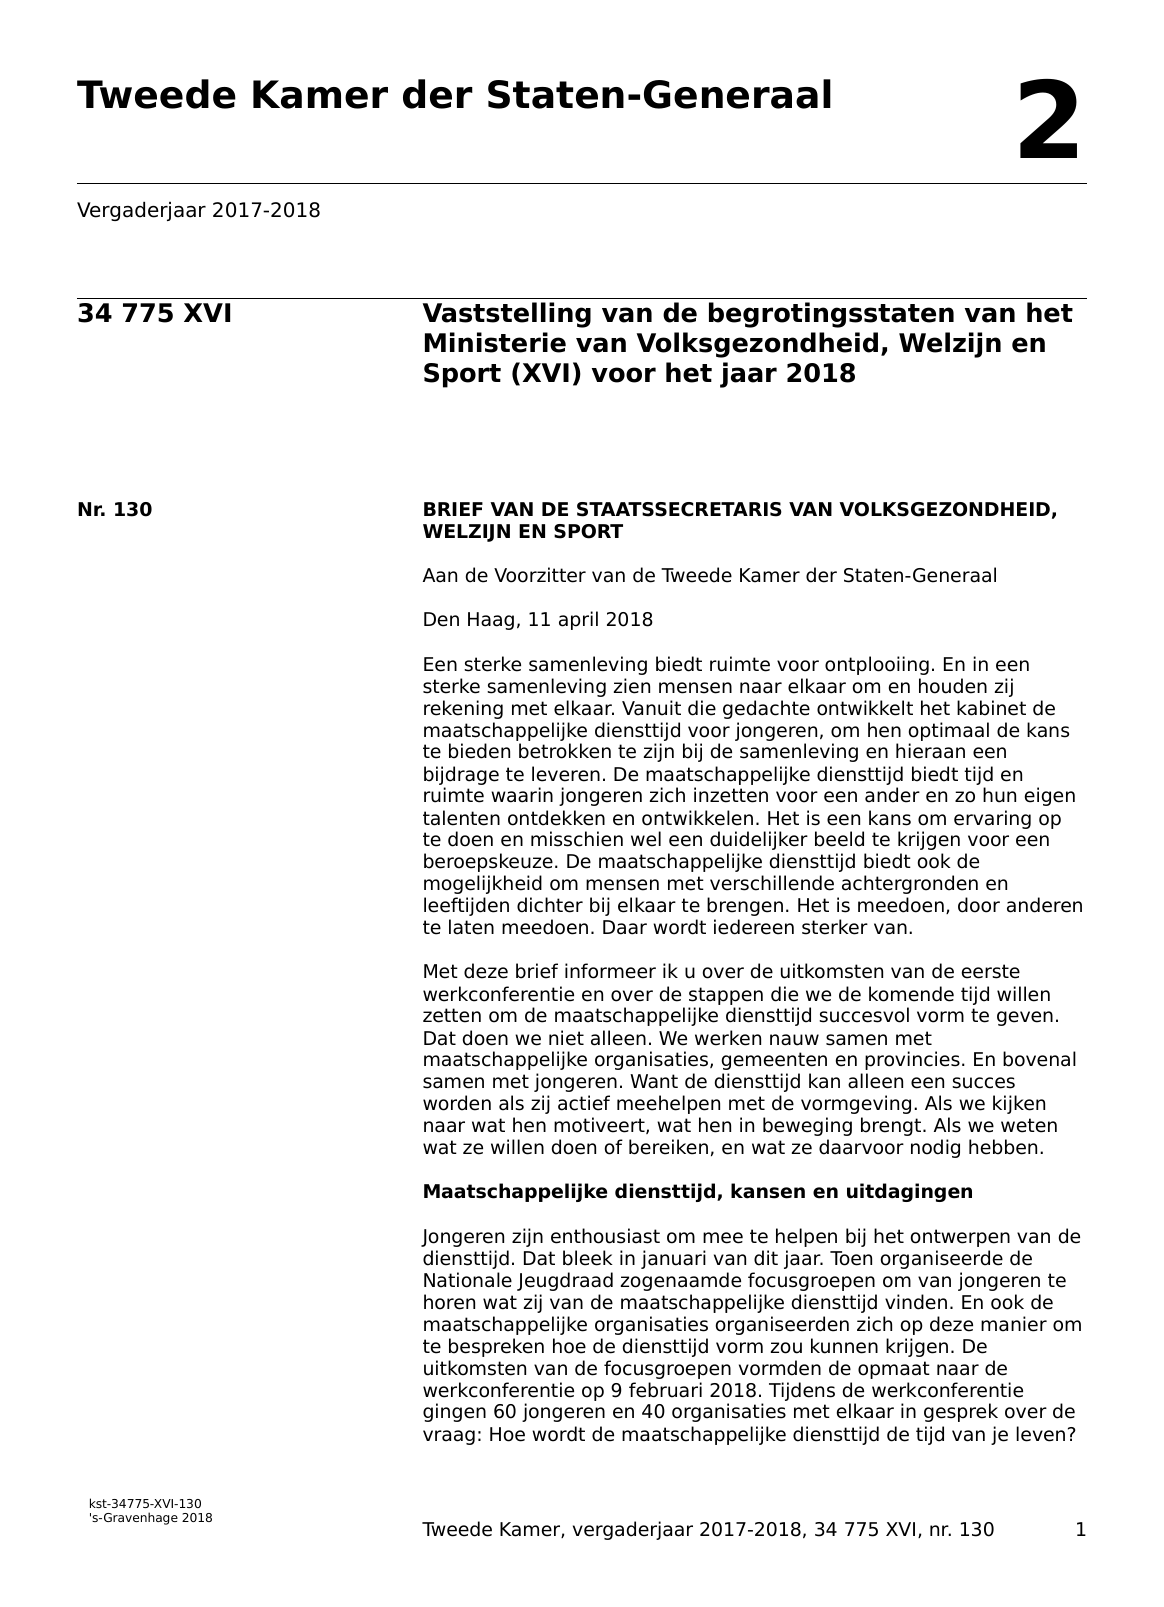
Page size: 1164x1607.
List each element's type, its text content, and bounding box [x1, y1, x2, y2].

text 's-Gravenhage 2018 [88, 1511, 323, 1525]
table_header 2 [886, 59, 1087, 183]
table_header Tweede Kamer der Staten-Generaal [77, 59, 886, 183]
subtitle 34 775 XVI Vaststelling van de begrotingsstaten van het Ministerie van Volksgezondheid, Welzijn en Sport (XVI) voor het jaar 2018 [77, 299, 1087, 388]
table_cell Vergaderjaar 2017-2018 [77, 184, 1087, 298]
text Aan de Voorzitter van de Tweede Kamer der Staten-Generaal [422, 565, 1087, 587]
text kst-34775-XVI-130 [88, 1497, 323, 1511]
text Jongeren zijn enthousiast om mee te helpen bij het ontwerpen van de diensttijd. Dat bleek in januari van dit jaar. Toen organiseerde de Nationale Jeugdraad zogenaamde focusgroepen om van jongeren te horen wat zij van de maatschappelijke diensttijd vinden. En ook de maatschappelijke organisaties organiseerden zich op deze manier om te bespreken hoe de diensttijd vorm zou kunnen krijgen. De uitkomsten van de focusgroepen vormden de opmaat naar de werkconferentie op 9 februari 2018. Tijdens de werkconferentie gingen 60 jongeren en 40 organisaties met elkaar in gesprek over de vraag: Hoe wordt de maatschappelijke diensttijd de tijd van je leven? [422, 1226, 1087, 1445]
text Met deze brief informeer ik u over de uitkomsten van de eerste werkconferentie en over de stappen die we de komende tijd willen zetten om de maatschappelijke diensttijd succesvol vorm te geven. Dat doen we niet alleen. We werken nauw samen met maatschappelijke organisaties, gemeenten en provincies. En bovenal samen met jongeren. Want de diensttijd kan alleen een succes worden als zij actief meehelpen met de vormgeving. Als we kijken naar wat hen motiveert, wat hen in beweging brengt. Als we weten wat ze willen doen of bereiken, en wat ze daarvoor nodig hebben. [422, 961, 1087, 1159]
subtitle Nr. 130 BRIEF VAN DE STAATSSECRETARIS VAN VOLKSGEZONDHEID, WELZIJN EN SPORT [77, 499, 1087, 543]
subtitle Maatschappelijke diensttijd, kansen en uitdagingen [422, 1181, 1087, 1203]
text Den Haag, 11 april 2018 [422, 609, 1087, 631]
text Een sterke samenleving biedt ruimte voor ontplooiing. En in een sterke samenleving zien mensen naar elkaar om en houden zij rekening met elkaar. Vanuit die gedachte ontwikkelt het kabinet de maatschappelijke diensttijd voor jongeren, om hen optimaal de kans te bieden betrokken te zijn bij de samenleving en hieraan een bijdrage te leveren. De maatschappelijke diensttijd biedt tijd en ruimte waarin jongeren zich inzetten voor een ander en zo hun eigen talenten ontdekken en ontwikkelen. Het is een kans om ervaring op te doen en misschien wel een duidelijker beeld te krijgen voor een beroepskeuze. De maatschappelijke diensttijd biedt ook de mogelijkheid om mensen met verschillende achtergronden en leeftijden dichter bij elkaar te brengen. Het is meedoen, door anderen te laten meedoen. Daar wordt iedereen sterker van. [422, 653, 1087, 939]
